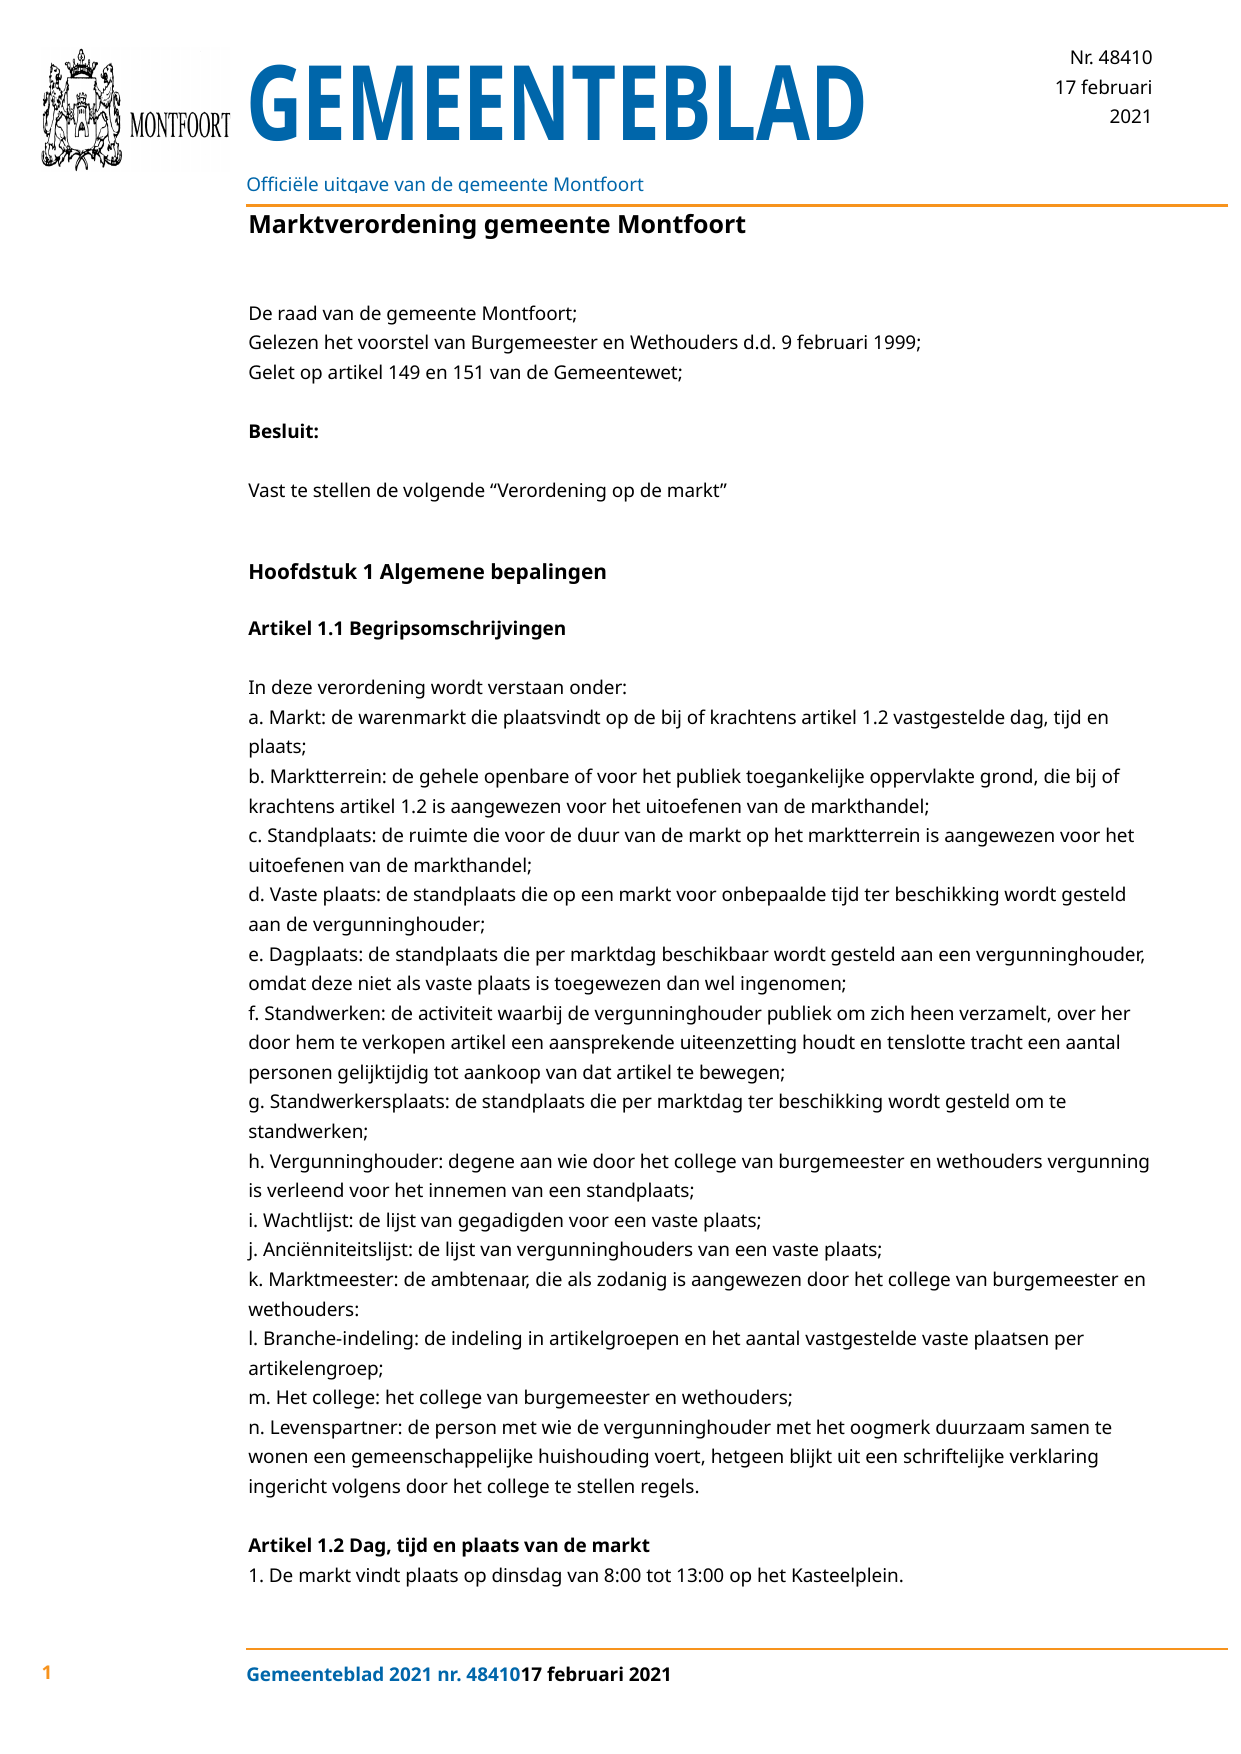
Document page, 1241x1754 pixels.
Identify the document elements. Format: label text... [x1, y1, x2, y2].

text k. Marktmeester: de ambtenaar, die als zodanig is aangewezen door het college van burgemeester en wethouders: [248, 1266, 1152, 1322]
text l. Branche-indeling: de indeling in artikelgroepen en het aantal vastgestelde vaste plaatsen per artikelengroep; [248, 1325, 1152, 1381]
text 1. De markt vindt plaats op dinsdag van 8:00 tot 13:00 op het Kasteelplein. [248, 1562, 1152, 1588]
text e. Dagplaats: de standplaats die per marktdag beschikbaar wordt gesteld aan een vergunninghouder, omdat deze niet als vaste plaats is toegewezen dan wel ingenomen; [248, 941, 1152, 996]
text g. Standwerkersplaats: de standplaats die per marktdag ter beschikking wordt gesteld om te standwerken; [248, 1089, 1152, 1144]
text m. Het college: het college van burgemeester en wethouders; [248, 1384, 1152, 1410]
text h. Vergunninghouder: degene aan wie door het college van burgemeester en wethouders vergunning is verleend voor het innemen van een standplaats; [248, 1148, 1152, 1203]
text In deze verordening wordt verstaan onder: [248, 674, 1152, 700]
text j. Anciënniteitslijst: de lijst van vergunninghouders van een vaste plaats; [248, 1237, 1152, 1262]
text n. Levenspartner: de person met wie de vergunninghouder met het oogmerk duurzaam samen te wonen een gemeenschappelijke huishouding voert, hetgeen blijkt uit een schriftelijke verklaring ingericht volgens door het college te stellen regels. [248, 1414, 1152, 1499]
text De raad van de gemeente Montfoort; [248, 300, 1152, 326]
text i. Wachtlijst: de lijst van gegadigden voor een vaste plaats; [248, 1207, 1152, 1233]
text Gelezen het voorstel van Burgemeester en Wethouders d.d. 9 februari 1999; [248, 329, 1152, 355]
text Vast te stellen de volgende “Verordening op de markt” [248, 477, 1152, 503]
text c. Standplaats: de ruimte die voor de duur van de markt op het marktterrein is aangewezen voor het uitoefenen van de markthandel; [248, 822, 1152, 878]
text Artikel 1.1 Begripsomschrijvingen [248, 615, 1152, 641]
text f. Standwerken: de activiteit waarbij de vergunninghouder publiek om zich heen verzamelt, over her door hem te verkopen artikel een aansprekende uiteenzetting houdt en tenslotte tracht een aantal personen gelijktijdig tot aankoop van dat artikel te bewegen; [248, 1000, 1152, 1085]
text a. Markt: de warenmarkt die plaatsvindt op de bij of krachtens artikel 1.2 vastgestelde dag, tijd en plaats; [248, 704, 1152, 759]
text Gelet op artikel 149 en 151 van de Gemeentewet; [248, 359, 1152, 385]
picture [41, 47, 231, 172]
text Marktverordening gemeente Montfoort [248, 207, 1152, 241]
text Besluit: [248, 418, 1152, 444]
text d. Vaste plaats: de standplaats die op een markt voor onbepaalde tijd ter beschikking wordt gesteld aan de vergunninghouder; [248, 882, 1152, 937]
text b. Marktterrein: de gehele openbare of voor het publiek toegankelijke oppervlakte grond, die bij of krachtens artikel 1.2 is aangewezen voor het uitoefenen van de markthandel; [248, 763, 1152, 819]
text Artikel 1.2 Dag, tijd en plaats van de markt [248, 1532, 1152, 1558]
text Hoofdstuk 1 Algemene bepalingen [248, 557, 1152, 586]
